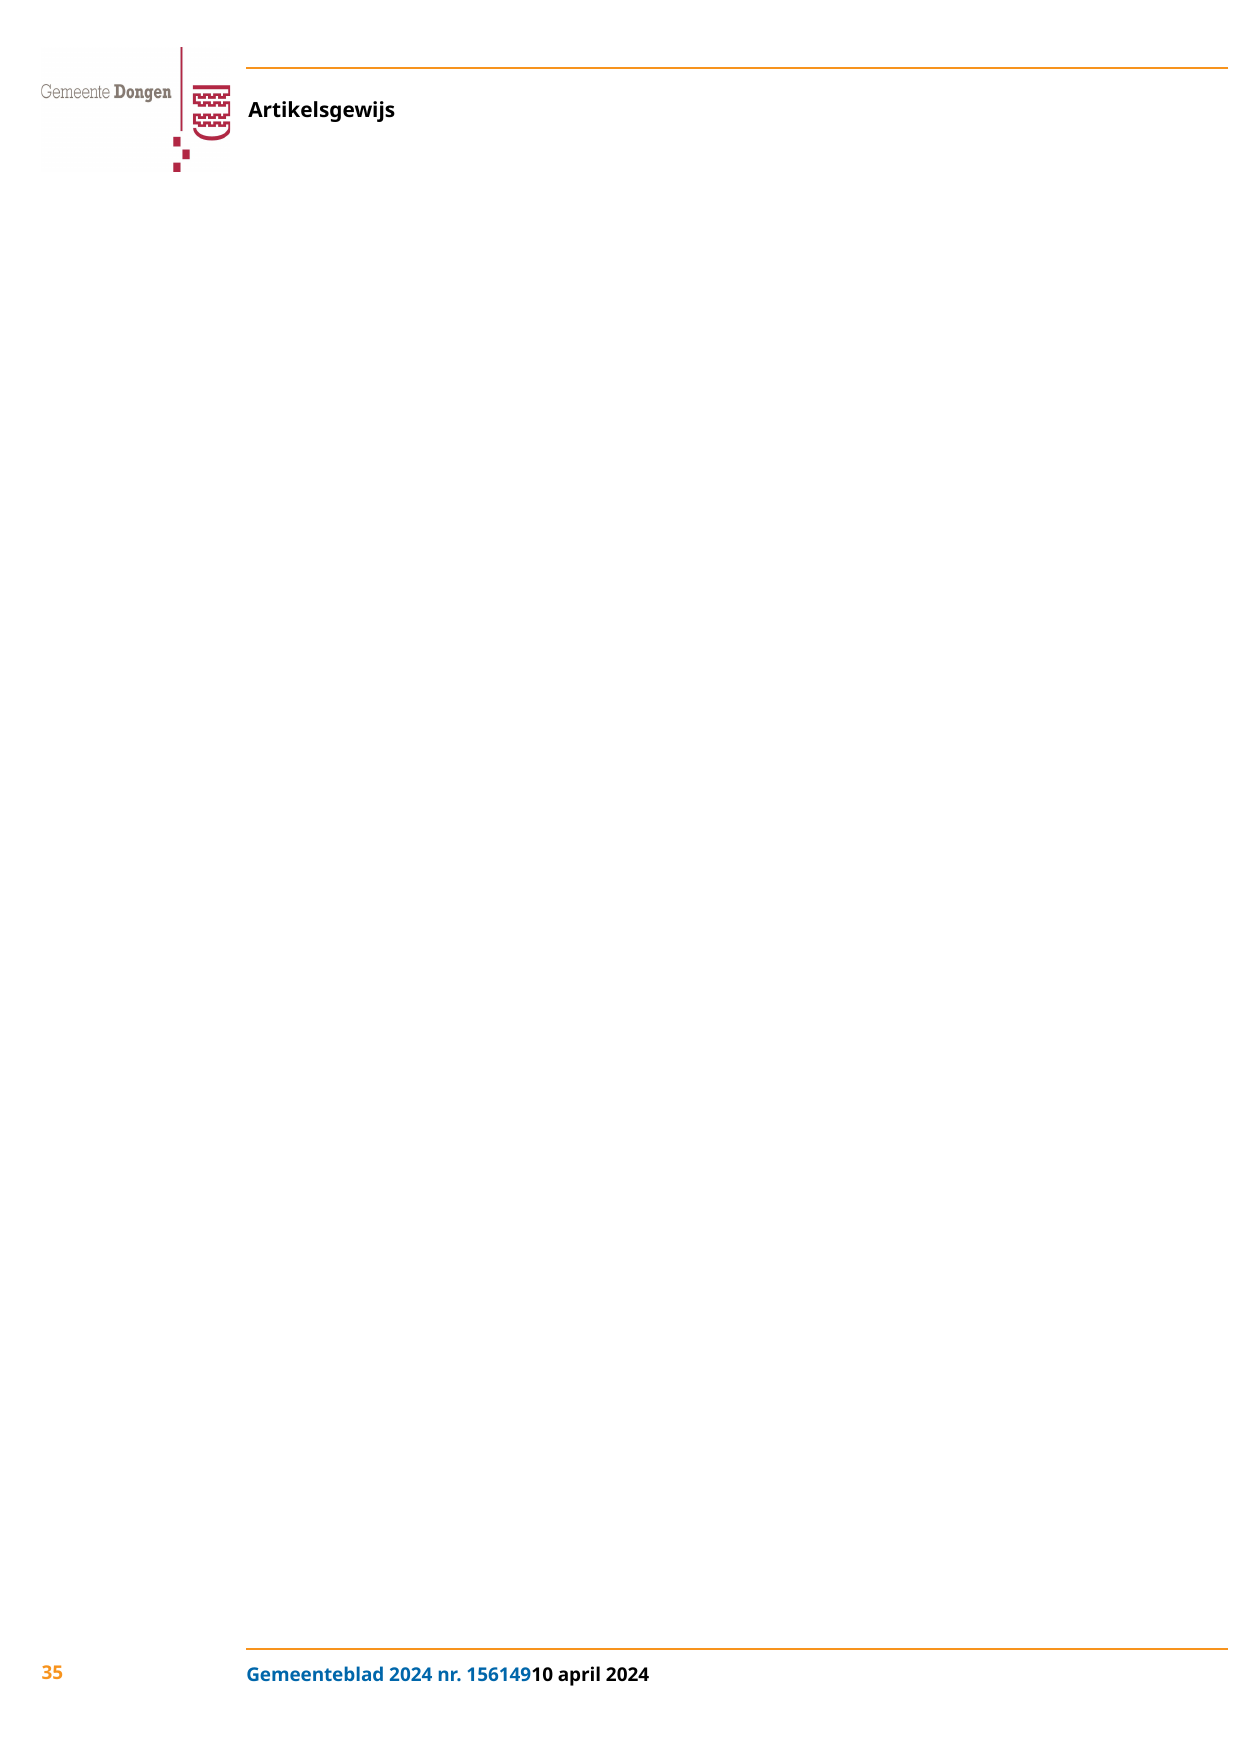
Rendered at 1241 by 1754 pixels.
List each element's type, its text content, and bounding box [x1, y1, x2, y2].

text Artikelsgewijs [248, 95, 1152, 123]
picture [41, 47, 231, 172]
